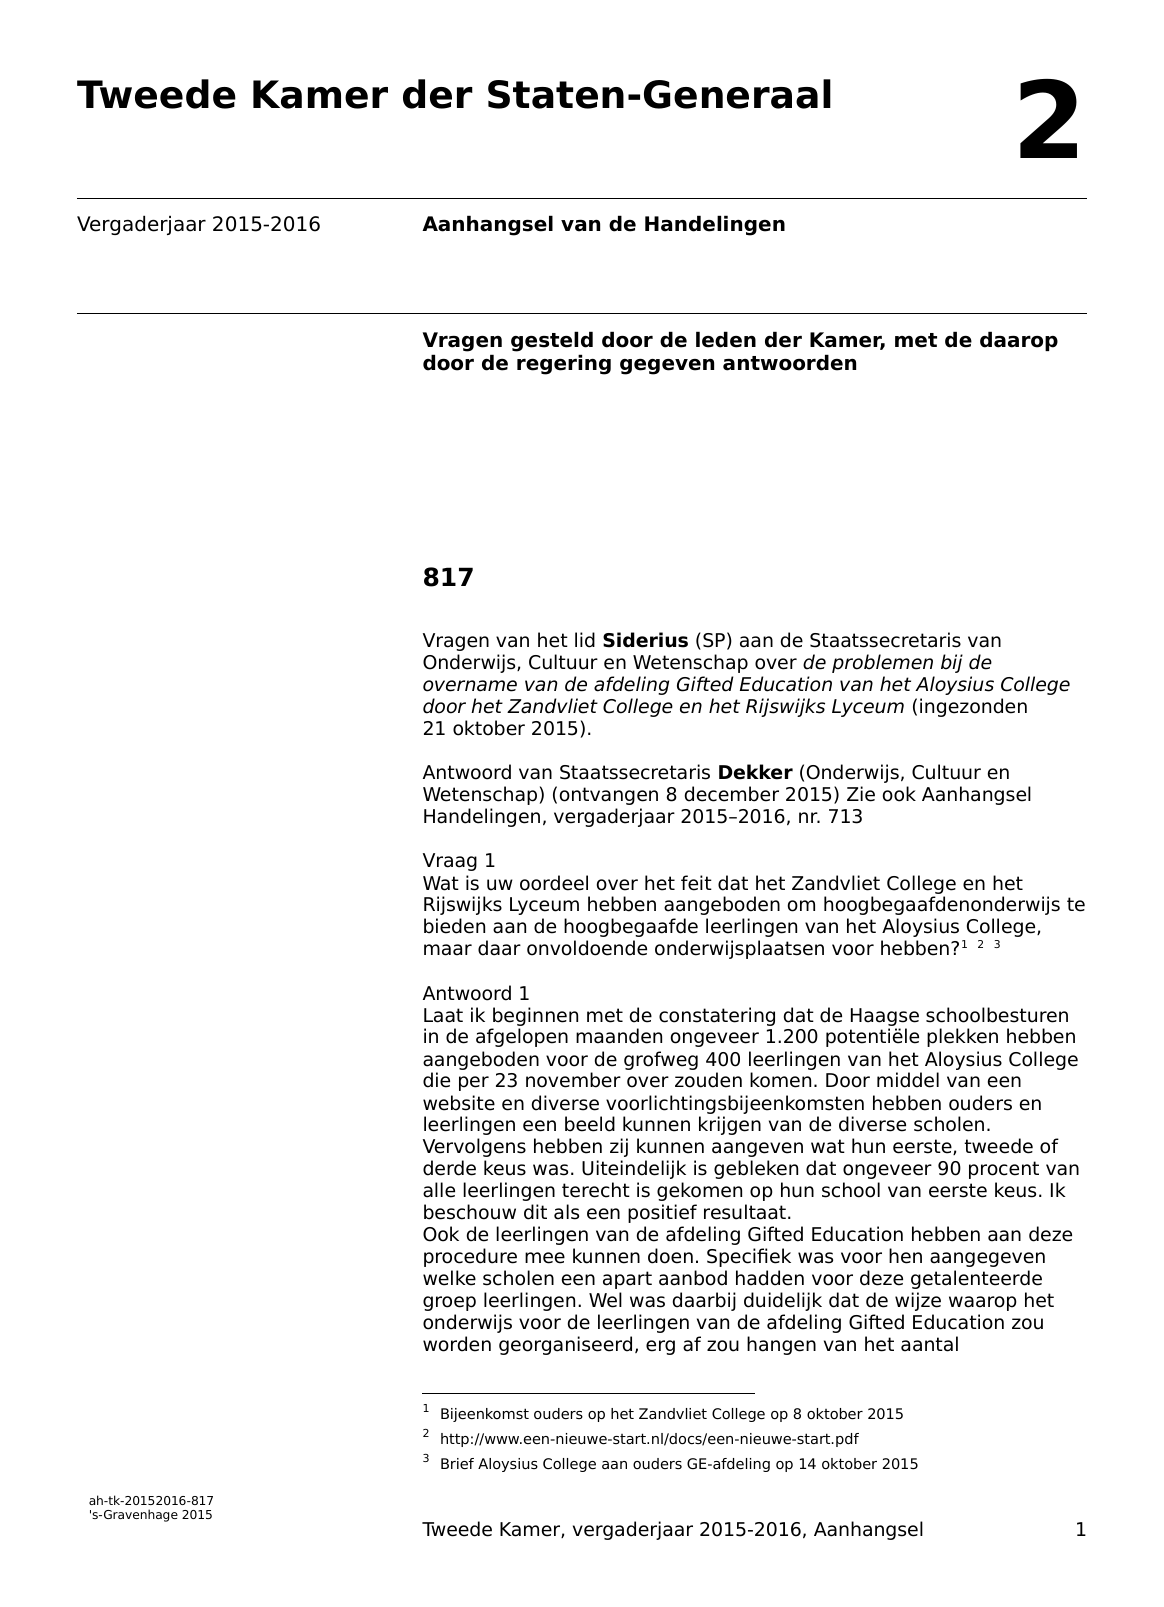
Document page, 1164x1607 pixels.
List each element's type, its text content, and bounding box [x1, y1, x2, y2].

text Brief Aloysius College aan ouders GE-afdeling op 14 oktober 2015 [422, 1452, 1087, 1474]
text http://www.een-nieuwe-start.nl/docs/een-nieuwe-start.pdf [422, 1427, 1087, 1449]
text Bijeenkomst ouders op het Zandvliet College op 8 oktober 2015 [422, 1402, 1087, 1424]
table_cell [77, 314, 422, 375]
text Laat ik beginnen met de constatering dat de Haagse schoolbesturen in de afgelopen maanden ongeveer 1.200 potentiële plekken hebben aangeboden voor de grofweg 400 leerlingen van het Aloysius College die per 23 november over zouden komen. Door middel van een website en diverse voorlichtingsbijeenkomsten hebben ouders en leerlingen een beeld kunnen krijgen van de diverse scholen. Vervolgens hebben zij kunnen aangeven wat hun eerste, tweede of derde keus was. Uiteindelijk is gebleken dat ongeveer 90 procent van alle leerlingen terecht is gekomen op hun school van eerste keus. Ik beschouw dit als een positief resultaat. [422, 1004, 1087, 1224]
text Vragen van het lid Siderius (SP) aan de Staatssecretaris van Onderwijs, Cultuur en Wetenschap over de problemen bij de overname van de afdeling Gifted Education van het Aloysius College door het Zandvliet College en het Rijswijks Lyceum (ingezonden 21 oktober 2015). [422, 630, 1087, 740]
text 817 [422, 563, 1087, 592]
table_cell Vergaderjaar 2015-2016 [77, 199, 422, 313]
text ah-tk-20152016-817 [88, 1494, 323, 1508]
table_header 2 [886, 59, 1087, 198]
text Vraag 1 [422, 850, 1087, 872]
text 's-Gravenhage 2015 [88, 1508, 323, 1522]
text Antwoord van Staatssecretaris Dekker (Onderwijs, Cultuur en Wetenschap) (ontvangen 8 december 2015) Zie ook Aanhangsel Handelingen, vergaderjaar 2015–2016, nr. 713 [422, 762, 1087, 828]
text Ook de leerlingen van de afdeling Gifted Education hebben aan deze procedure mee kunnen doen. Specifiek was voor hen aangegeven welke scholen een apart aanbod hadden voor deze getalenteerde groep leerlingen. Wel was daarbij duidelijk dat de wijze waarop het onderwijs voor de leerlingen van de afdeling Gifted Education zou worden georganiseerd, erg af zou hangen van het aantal [422, 1224, 1087, 1356]
text Antwoord 1 [422, 982, 1087, 1004]
table_cell Vragen gesteld door de leden der Kamer, met de daarop door de regering gegeven antwoorden [422, 314, 1087, 375]
table_cell Aanhangsel van de Handelingen [422, 199, 1087, 313]
text Wat is uw oordeel over het feit dat het Zandvliet College en het Rijswijks Lyceum hebben aangeboden om hoogbegaafdenonderwijs te bieden aan de hoogbegaafde leerlingen van het Aloysius College, maar daar onvoldoende onderwijsplaatsen voor hebben? [422, 872, 1087, 960]
table_header Tweede Kamer der Staten-Generaal [77, 59, 886, 198]
